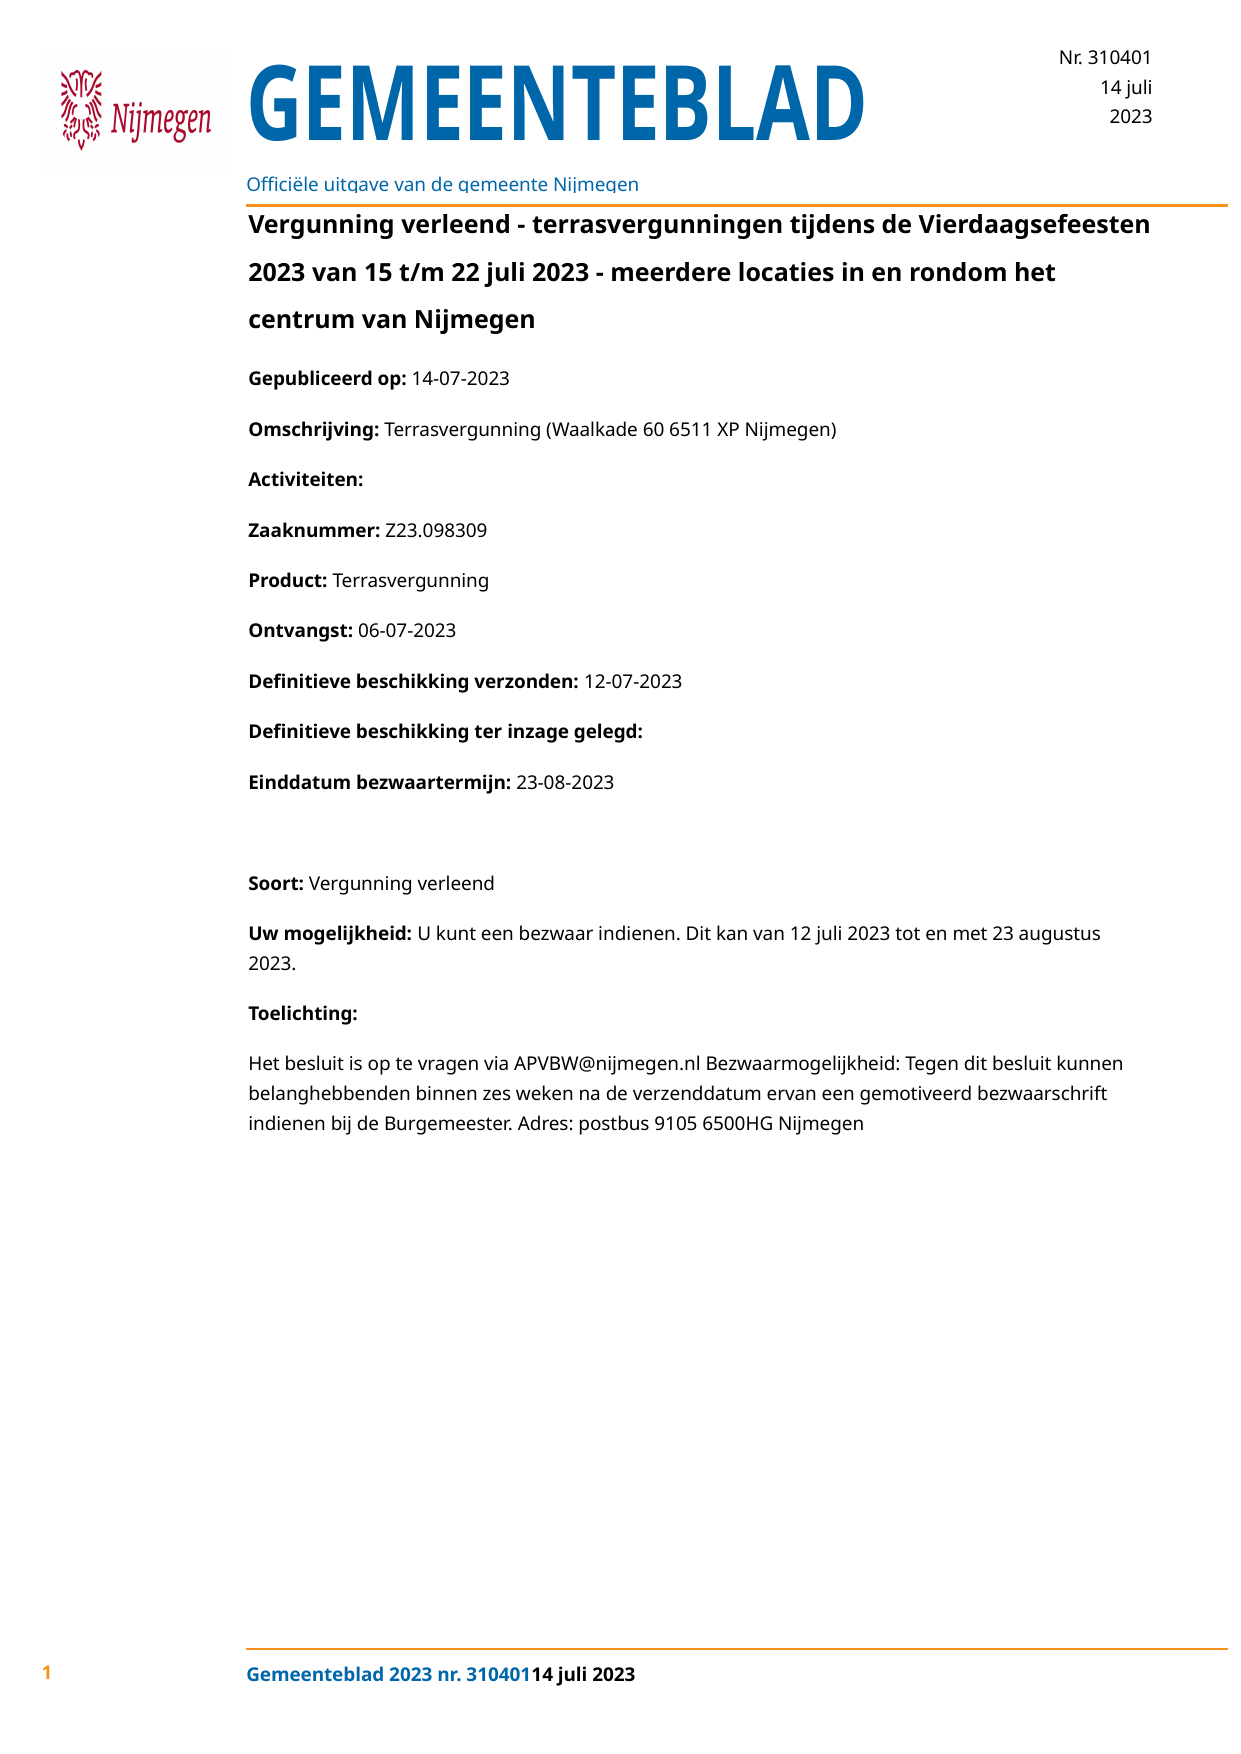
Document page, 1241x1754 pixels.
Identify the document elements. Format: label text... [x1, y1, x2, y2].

text Soort: Vergunning verleend [248, 870, 1152, 895]
text Ontvangst: 06-07-2023 [248, 618, 1152, 643]
text Product: Terrasvergunning [248, 567, 1152, 593]
text Einddatum bezwaartermijn: 23-08-2023 [248, 769, 1152, 794]
text Zaaknummer: Z23.098309 [248, 517, 1152, 542]
picture [41, 47, 231, 172]
text Omschrijving: Terrasvergunning (Waalkade 60 6511 XP Nijmegen) [248, 416, 1152, 442]
text Definitieve beschikking verzonden: 12-07-2023 [248, 668, 1152, 694]
text Vergunning verleend - terrasvergunningen tijdens de Vierdaagsefeesten 2023 van 15 t/m 22 juli 2023 - meerdere locaties in en rondom het centrum van Nijmegen [248, 207, 1152, 336]
text Het besluit is op te vragen via APVBW@nijmegen.nl Bezwaarmogelijkheid: Tegen dit besluit kunnen belanghebbenden binnen zes weken na de verzenddatum ervan een gemotiveerd bezwaarschrift indienen bij de Burgemeester. Adres: postbus 9105 6500HG Nijmegen [248, 1051, 1152, 1135]
text Gepubliceerd op: 14-07-2023 [248, 366, 1152, 391]
text Definitieve beschikking ter inzage gelegd: [248, 718, 1152, 744]
text Activiteiten: [248, 466, 1152, 492]
text Toelichting: [248, 1000, 1152, 1026]
text Uw mogelijkheid: U kunt een bezwaar indienen. Dit kan van 12 juli 2023 tot en met 23 augustus 2023. [248, 920, 1152, 975]
